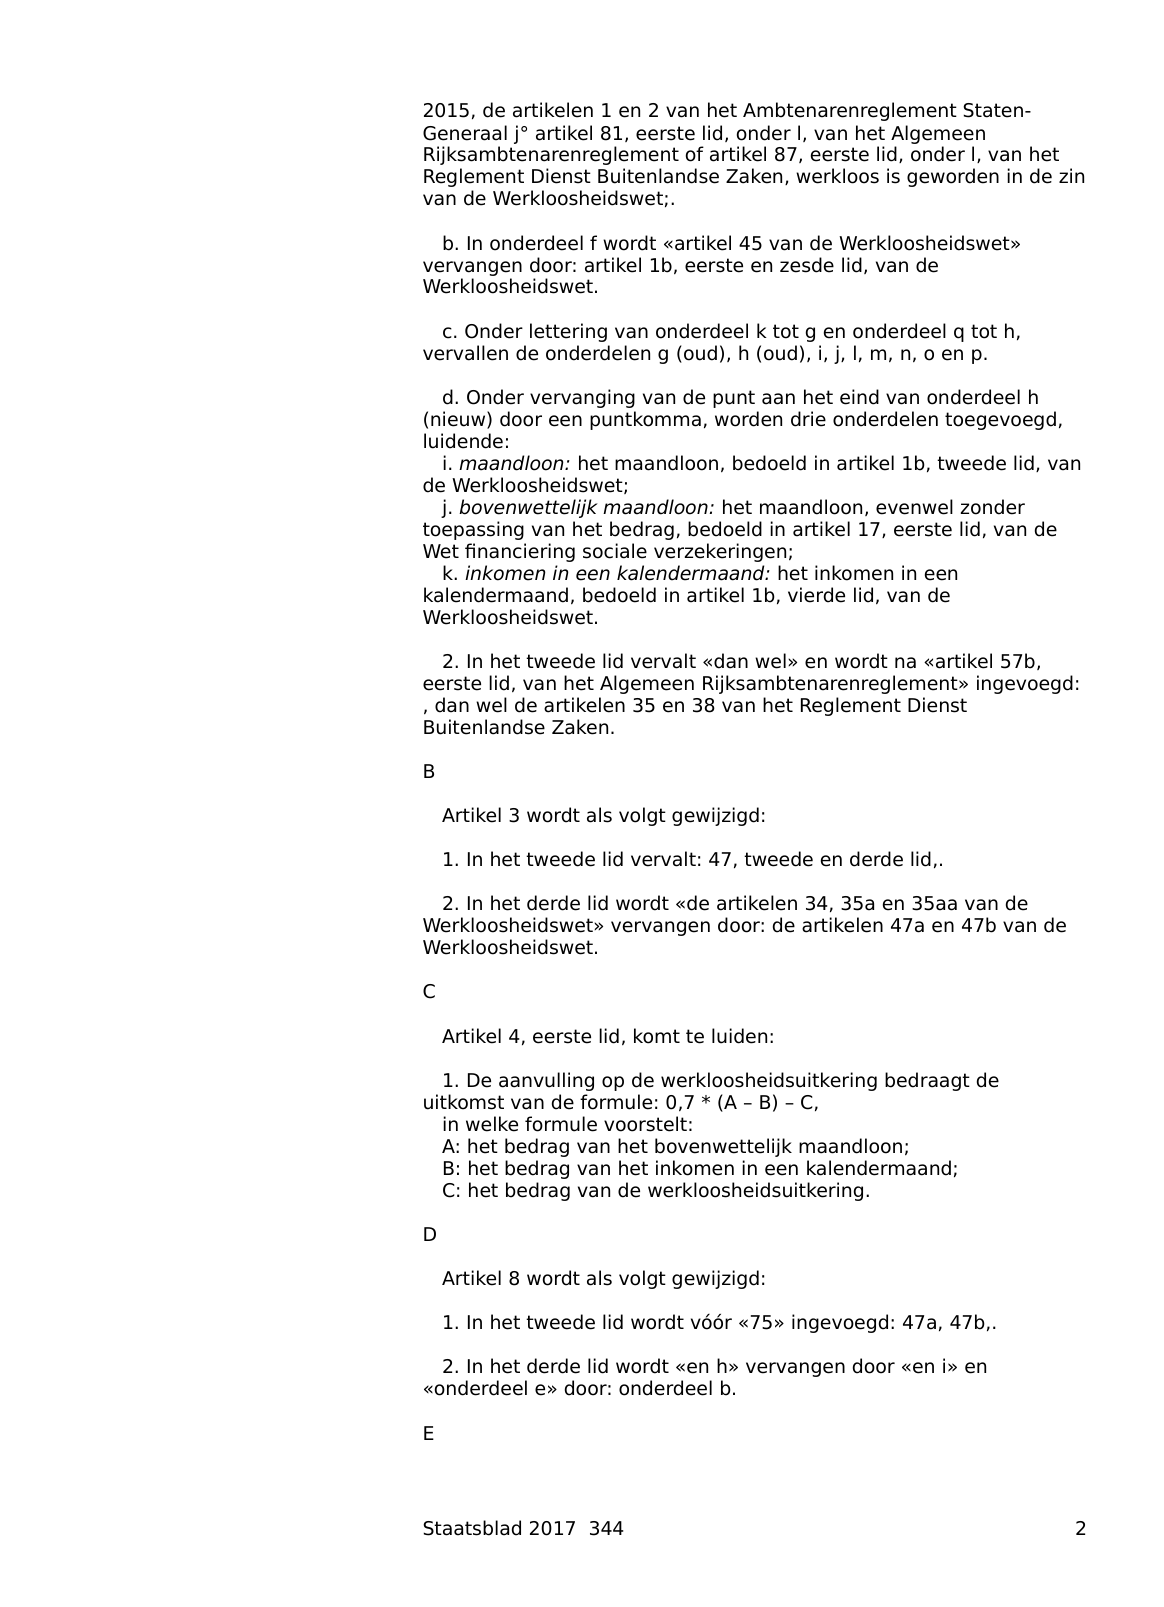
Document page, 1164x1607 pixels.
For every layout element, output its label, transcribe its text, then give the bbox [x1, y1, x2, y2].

text d. Onder vervanging van de punt aan het eind van onderdeel h (nieuw) door een puntkomma, worden drie onderdelen toegevoegd, luidende: [422, 387, 1087, 453]
text 2. In het derde lid wordt «de artikelen 34, 35a en 35aa van de Werkloosheidswet» vervangen door: de artikelen 47a en 47b van de Werkloosheidswet. [422, 893, 1087, 959]
text i. maandloon: het maandloon, bedoeld in artikel 1b, tweede lid, van de Werkloosheidswet; [422, 453, 1087, 497]
text C: het bedrag van de werkloosheidsuitkering. [422, 1180, 1087, 1202]
text 2. In het tweede lid vervalt «dan wel» en wordt na «artikel 57b, eerste lid, van het Algemeen Rijksambtenarenreglement» ingevoegd: , dan wel de artikelen 35 en 38 van het Reglement Dienst Buitenlandse Zaken. [422, 651, 1087, 739]
text B [422, 761, 1087, 783]
text B: het bedrag van het inkomen in een kalendermaand; [422, 1158, 1087, 1180]
text 2. In het derde lid wordt «en h» vervangen door «en i» en «onderdeel e» door: onderdeel b. [422, 1356, 1087, 1400]
text b. In onderdeel f wordt «artikel 45 van de Werkloosheidswet» vervangen door: artikel 1b, eerste en zesde lid, van de Werkloosheidswet. [422, 232, 1087, 298]
text 1. De aanvulling op de werkloosheidsuitkering bedraagt de uitkomst van de formule: 0,7 * (A – B) – C, [422, 1070, 1087, 1114]
text k. inkomen in een kalendermaand: het inkomen in een kalendermaand, bedoeld in artikel 1b, vierde lid, van de Werkloosheidswet. [422, 563, 1087, 628]
text Artikel 3 wordt als volgt gewijzigd: [422, 805, 1087, 827]
text 1. In het tweede lid vervalt: 47, tweede en derde lid,. [422, 849, 1087, 871]
text E [422, 1422, 1087, 1444]
text Artikel 4, eerste lid, komt te luiden: [422, 1026, 1087, 1048]
text D [422, 1224, 1087, 1246]
text 1. In het tweede lid wordt vóór «75» ingevoegd: 47a, 47b,. [422, 1312, 1087, 1334]
text 2015, de artikelen 1 en 2 van het Ambtenarenreglement Staten-Generaal j° artikel 81, eerste lid, onder l, van het Algemeen Rijksambtenarenreglement of artikel 87, eerste lid, onder l, van het Reglement Dienst Buitenlandse Zaken, werkloos is geworden in de zin van de Werkloosheidswet;. [422, 100, 1087, 210]
text C [422, 981, 1087, 1003]
text Artikel 8 wordt als volgt gewijzigd: [422, 1268, 1087, 1290]
text in welke formule voorstelt: [422, 1114, 1087, 1136]
text A: het bedrag van het bovenwettelijk maandloon; [422, 1136, 1087, 1158]
text c. Onder lettering van onderdeel k tot g en onderdeel q tot h, vervallen de onderdelen g (oud), h (oud), i, j, l, m, n, o en p. [422, 321, 1087, 364]
text j. bovenwettelijk maandloon: het maandloon, evenwel zonder toepassing van het bedrag, bedoeld in artikel 17, eerste lid, van de Wet financiering sociale verzekeringen; [422, 497, 1087, 563]
